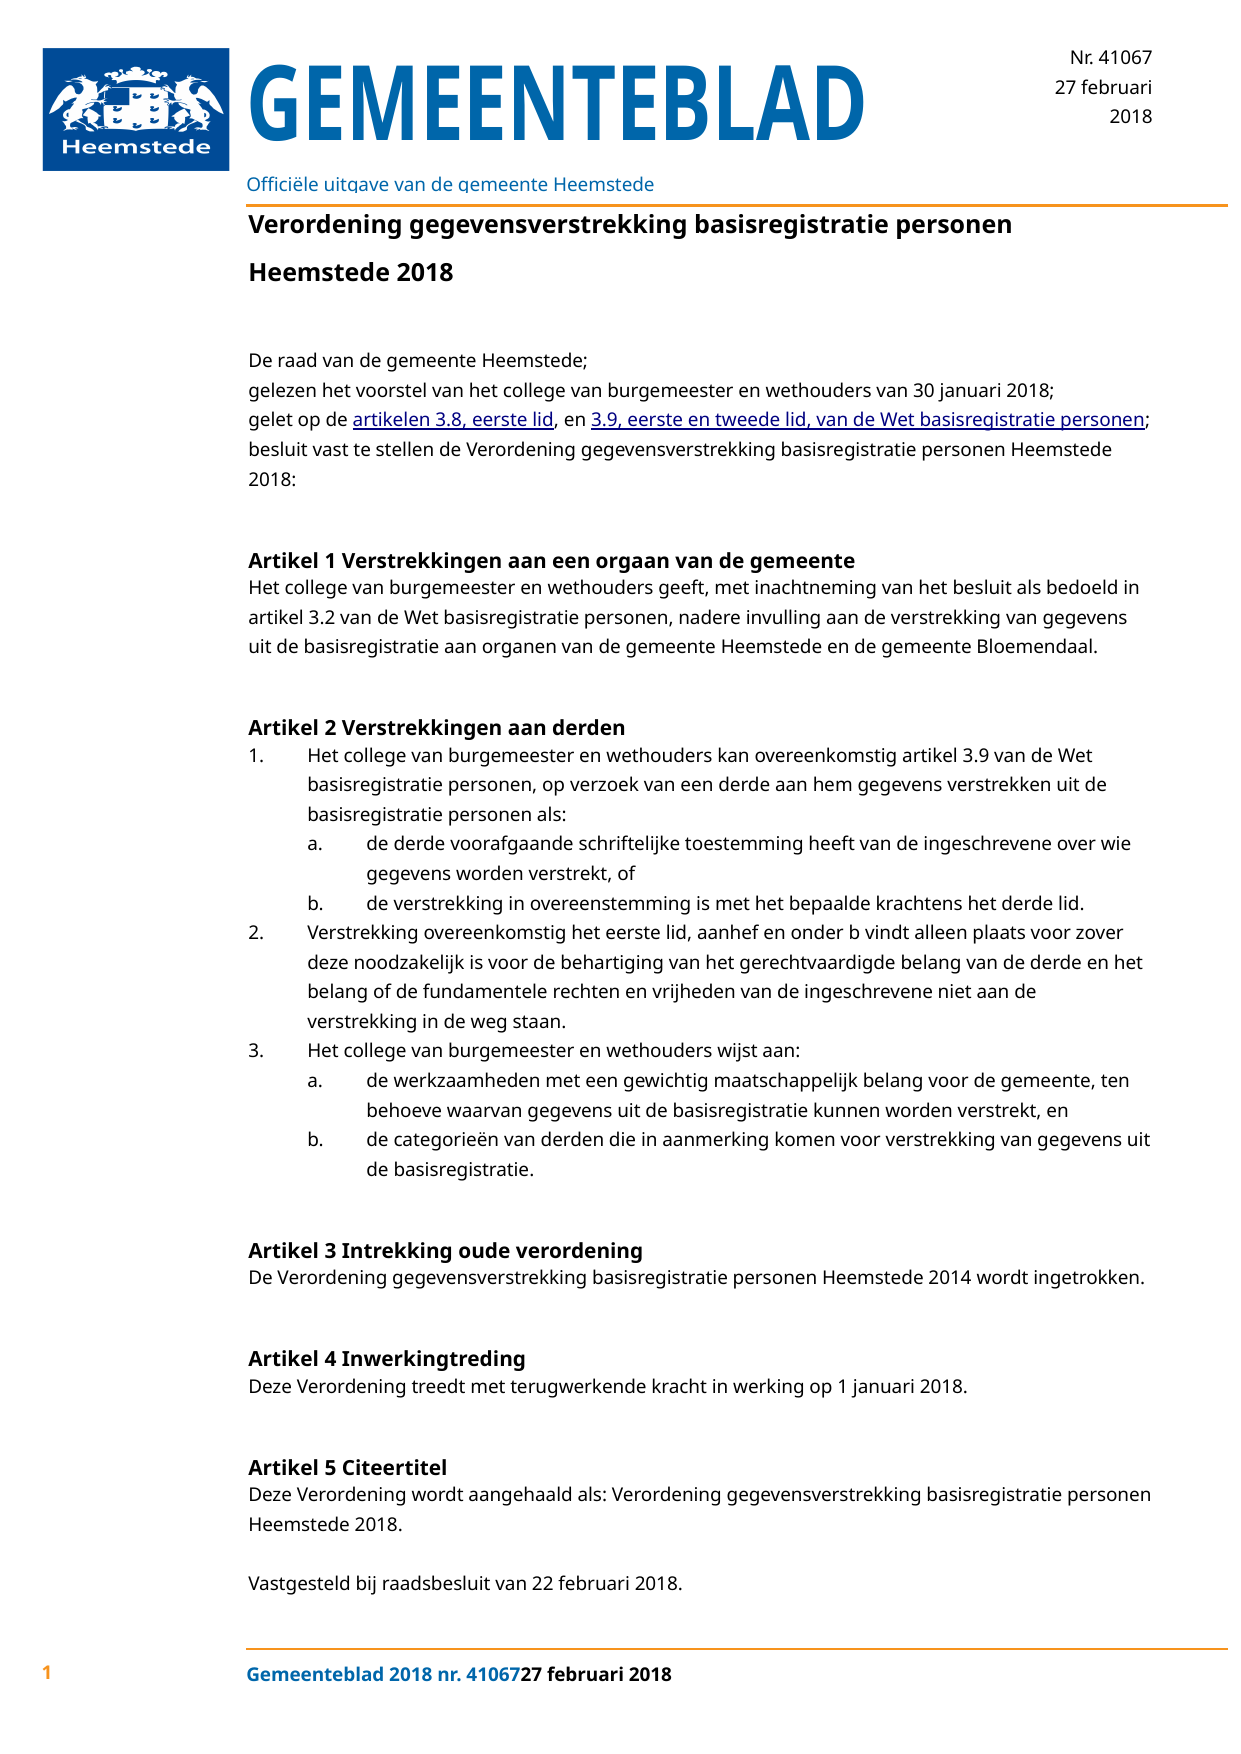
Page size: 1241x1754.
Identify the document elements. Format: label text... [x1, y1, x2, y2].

text gelet op de artikelen 3.8, eerste lid, en 3.9, eerste en tweede lid, van de Wet basisregistratie personen; [248, 407, 1152, 432]
list Het college van burgemeester en wethouders kan overeenkomstig artikel 3.9 van de Wet basisregistratie personen, op verzoek van een derde aan hem gegevens verstrekken uit de basisregistratie personen als: [248, 742, 1152, 827]
picture [41, 47, 231, 172]
text gelezen het voorstel van het college van burgemeester en wethouders van 30 januari 2018; [248, 377, 1152, 403]
text Deze Verordening wordt aangehaald als: Verordening gegevensverstrekking basisregistratie personen Heemstede 2018. [248, 1481, 1152, 1537]
text Deze Verordening treedt met terugwerkende kracht in werking op 1 januari 2018. [248, 1373, 1152, 1399]
text Artikel 1 Verstrekkingen aan een orgaan van de gemeente [248, 546, 1152, 574]
text De Verordening gegevensverstrekking basisregistratie personen Heemstede 2014 wordt ingetrokken. [248, 1264, 1152, 1290]
text Artikel 2 Verstrekkingen aan derden [248, 713, 1152, 742]
text Artikel 5 Citeertitel [248, 1453, 1152, 1481]
text Verordening gegevensverstrekking basisregistratie personen Heemstede 2018 [248, 207, 1152, 288]
list de verstrekking in overeenstemming is met het bepaalde krachtens het derde lid. [307, 890, 1152, 916]
text Artikel 3 Intrekking oude verordening [248, 1236, 1152, 1264]
text Artikel 4 Inwerkingtreding [248, 1344, 1152, 1373]
list de categorieën van derden die in aanmerking komen voor verstrekking van gegevens uit de basisregistratie. [307, 1126, 1152, 1182]
text Vastgesteld bij raadsbesluit van 22 februari 2018. [248, 1570, 1152, 1596]
text De raad van de gemeente Heemstede; [248, 347, 1152, 373]
list de derde voorafgaande schriftelijke toestemming heeft van de ingeschrevene over wie gegevens worden verstrekt, of [307, 831, 1152, 886]
list Het college van burgemeester en wethouders wijst aan: [248, 1038, 1152, 1063]
list de werkzaamheden met een gewichtig maatschappelijk belang voor de gemeente, ten behoeve waarvan gegevens uit de basisregistratie kunnen worden verstrekt, en [307, 1067, 1152, 1123]
text Het college van burgemeester en wethouders geeft, met inachtneming van het besluit als bedoeld in artikel 3.2 van de Wet basisregistratie personen, nadere invulling aan de verstrekking van gegevens uit de basisregistratie aan organen van de gemeente Heemstede en de gemeente Bloemendaal. [248, 574, 1152, 659]
list Verstrekking overeenkomstig het eerste lid, aanhef en onder b vindt alleen plaats voor zover deze noodzakelijk is voor de behartiging van het gerechtvaardigde belang van de derde en het belang of de fundamentele rechten en vrijheden van de ingeschrevene niet aan de verstrekking in de weg staan. [248, 919, 1152, 1034]
text besluit vast te stellen de Verordening gegevensverstrekking basisregistratie personen Heemstede 2018: [248, 436, 1152, 492]
